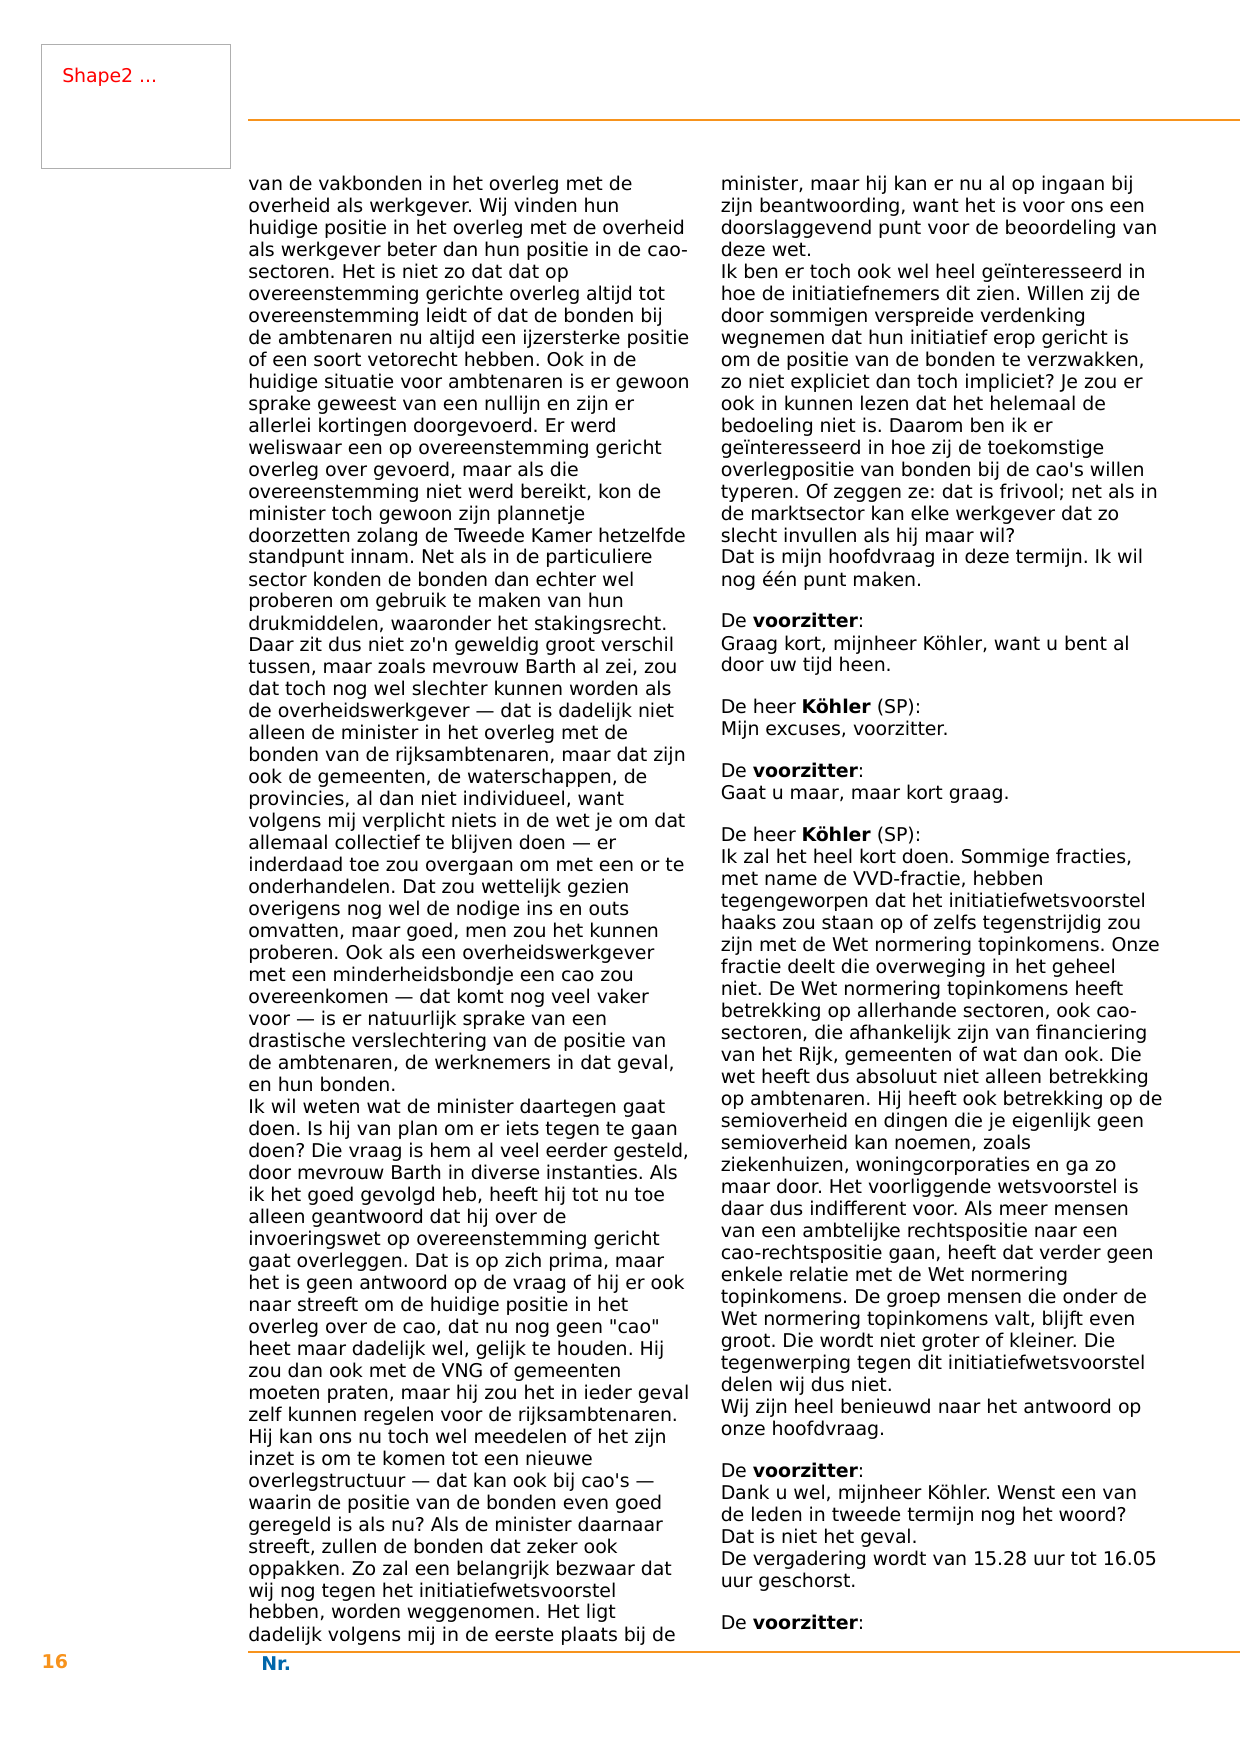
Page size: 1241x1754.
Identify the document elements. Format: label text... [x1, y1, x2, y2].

text minister, maar hij kan er nu al op ingaan bij zijn beantwoording, want het is voor ons een doorslaggevend punt voor de beoordeling van deze wet. [721, 173, 1163, 261]
text Mijn excuses, voorzitter. [721, 718, 1163, 740]
text De heer Köhler (SP): [721, 824, 1163, 846]
text Gaat u maar, maar kort graag. [721, 782, 1163, 804]
text Ik wil weten wat de minister daartegen gaat doen. Is hij van plan om er iets tegen te gaan doen? Die vraag is hem al veel eerder gesteld, door mevrouw Barth in diverse instanties. Als ik het goed gevolgd heb, heeft hij tot nu toe alleen geantwoord dat hij over de invoeringswet op overeenstemming gericht gaat overleggen. Dat is op zich prima, maar het is geen antwoord op de vraag of hij er ook naar streeft om de huidige positie in het overleg over de cao, dat nu nog geen "cao" heet maar dadelijk wel, gelijk te houden. Hij zou dan ook met de VNG of gemeenten moeten praten, maar hij zou het in ieder geval zelf kunnen regelen voor de rijksambtenaren. Hij kan ons nu toch wel meedelen of het zijn inzet is om te komen tot een nieuwe overlegstructuur — dat kan ook bij cao's — waarin de positie van de bonden even goed geregeld is als nu? Als de minister daarnaar streeft, zullen de bonden dat zeker ook oppakken. Zo zal een belangrijk bezwaar dat wij nog tegen het initiatiefwetsvoorstel hebben, worden weggenomen. Het ligt dadelijk volgens mij in de eerste plaats bij de [248, 1096, 691, 1645]
text De voorzitter: [721, 610, 1163, 632]
text De voorzitter: [721, 1612, 1163, 1633]
text Dank u wel, mijnheer Köhler. Wenst een van de leden in tweede termijn nog het woord? Dat is niet het geval. [721, 1482, 1163, 1548]
text De voorzitter: [721, 1460, 1163, 1482]
text De heer Köhler (SP): [721, 696, 1163, 718]
text Graag kort, mijnheer Köhler, want u bent al door uw tijd heen. [721, 632, 1163, 676]
text De voorzitter: [721, 760, 1163, 782]
text De vergadering wordt van 15.28 uur tot 16.05 uur geschorst. [721, 1548, 1163, 1592]
text Ik ben er toch ook wel heel geïnteresseerd in hoe de initiatiefnemers dit zien. Willen zij de door sommigen verspreide verdenking wegnemen dat hun initiatief erop gericht is om de positie van de bonden te verzwakken, zo niet expliciet dan toch impliciet? Je zou er ook in kunnen lezen dat het helemaal de bedoeling niet is. Daarom ben ik er geïnteresseerd in hoe zij de toekomstige overlegpositie van bonden bij de cao's willen typeren. Of zeggen ze: dat is frivool; net als in de marktsector kan elke werkgever dat zo slecht invullen als hij maar wil? [721, 261, 1163, 546]
text Wij zijn heel benieuwd naar het antwoord op onze hoofdvraag. [721, 1396, 1163, 1440]
text Dat is mijn hoofdvraag in deze termijn. Ik wil nog één punt maken. [721, 546, 1163, 590]
text van de vakbonden in het overleg met de overheid als werkgever. Wij vinden hun huidige positie in het overleg met de overheid als werkgever beter dan hun positie in de cao-sectoren. Het is niet zo dat dat op overeenstemming gerichte overleg altijd tot overeenstemming leidt of dat de bonden bij de ambtenaren nu altijd een ijzersterke positie of een soort vetorecht hebben. Ook in de huidige situatie voor ambtenaren is er gewoon sprake geweest van een nullijn en zijn er allerlei kortingen doorgevoerd. Er werd weliswaar een op overeenstemming gericht overleg over gevoerd, maar als die overeenstemming niet werd bereikt, kon de minister toch gewoon zijn plannetje doorzetten zolang de Tweede Kamer hetzelfde standpunt innam. Net als in de particuliere sector konden de bonden dan echter wel proberen om gebruik te maken van hun drukmiddelen, waaronder het stakingsrecht. Daar zit dus niet zo'n geweldig groot verschil tussen, maar zoals mevrouw Barth al zei, zou dat toch nog wel slechter kunnen worden als de overheidswerkgever — dat is dadelijk niet alleen de minister in het overleg met de bonden van de rijksambtenaren, maar dat zijn ook de gemeenten, de waterschappen, de provincies, al dan niet individueel, want volgens mij verplicht niets in de wet je om dat allemaal collectief te blijven doen — er inderdaad toe zou overgaan om met een or te onderhandelen. Dat zou wettelijk gezien overigens nog wel de nodige ins en outs omvatten, maar goed, men zou het kunnen proberen. Ook als een overheidswerkgever met een minderheidsbondje een cao zou overeenkomen — dat komt nog veel vaker voor — is er natuurlijk sprake van een drastische verslechtering van de positie van de ambtenaren, de werknemers in dat geval, en hun bonden. [248, 173, 691, 1096]
text Ik zal het heel kort doen. Sommige fracties, met name de VVD-fractie, hebben tegengeworpen dat het initiatiefwetsvoorstel haaks zou staan op of zelfs tegenstrijdig zou zijn met de Wet normering topinkomens. Onze fractie deelt die overweging in het geheel niet. De Wet normering topinkomens heeft betrekking op allerhande sectoren, ook cao-sectoren, die afhankelijk zijn van financiering van het Rijk, gemeenten of wat dan ook. Die wet heeft dus absoluut niet alleen betrekking op ambtenaren. Hij heeft ook betrekking op de semioverheid en dingen die je eigenlijk geen semioverheid kan noemen, zoals ziekenhuizen, woningcorporaties en ga zo maar door. Het voorliggende wetsvoorstel is daar dus indifferent voor. Als meer mensen van een ambtelijke rechtspositie naar een cao-rechtspositie gaan, heeft dat verder geen enkele relatie met de Wet normering topinkomens. De groep mensen die onder de Wet normering topinkomens valt, blijft even groot. Die wordt niet groter of kleiner. Die tegenwerping tegen dit initiatiefwetsvoorstel delen wij dus niet. [721, 846, 1163, 1396]
